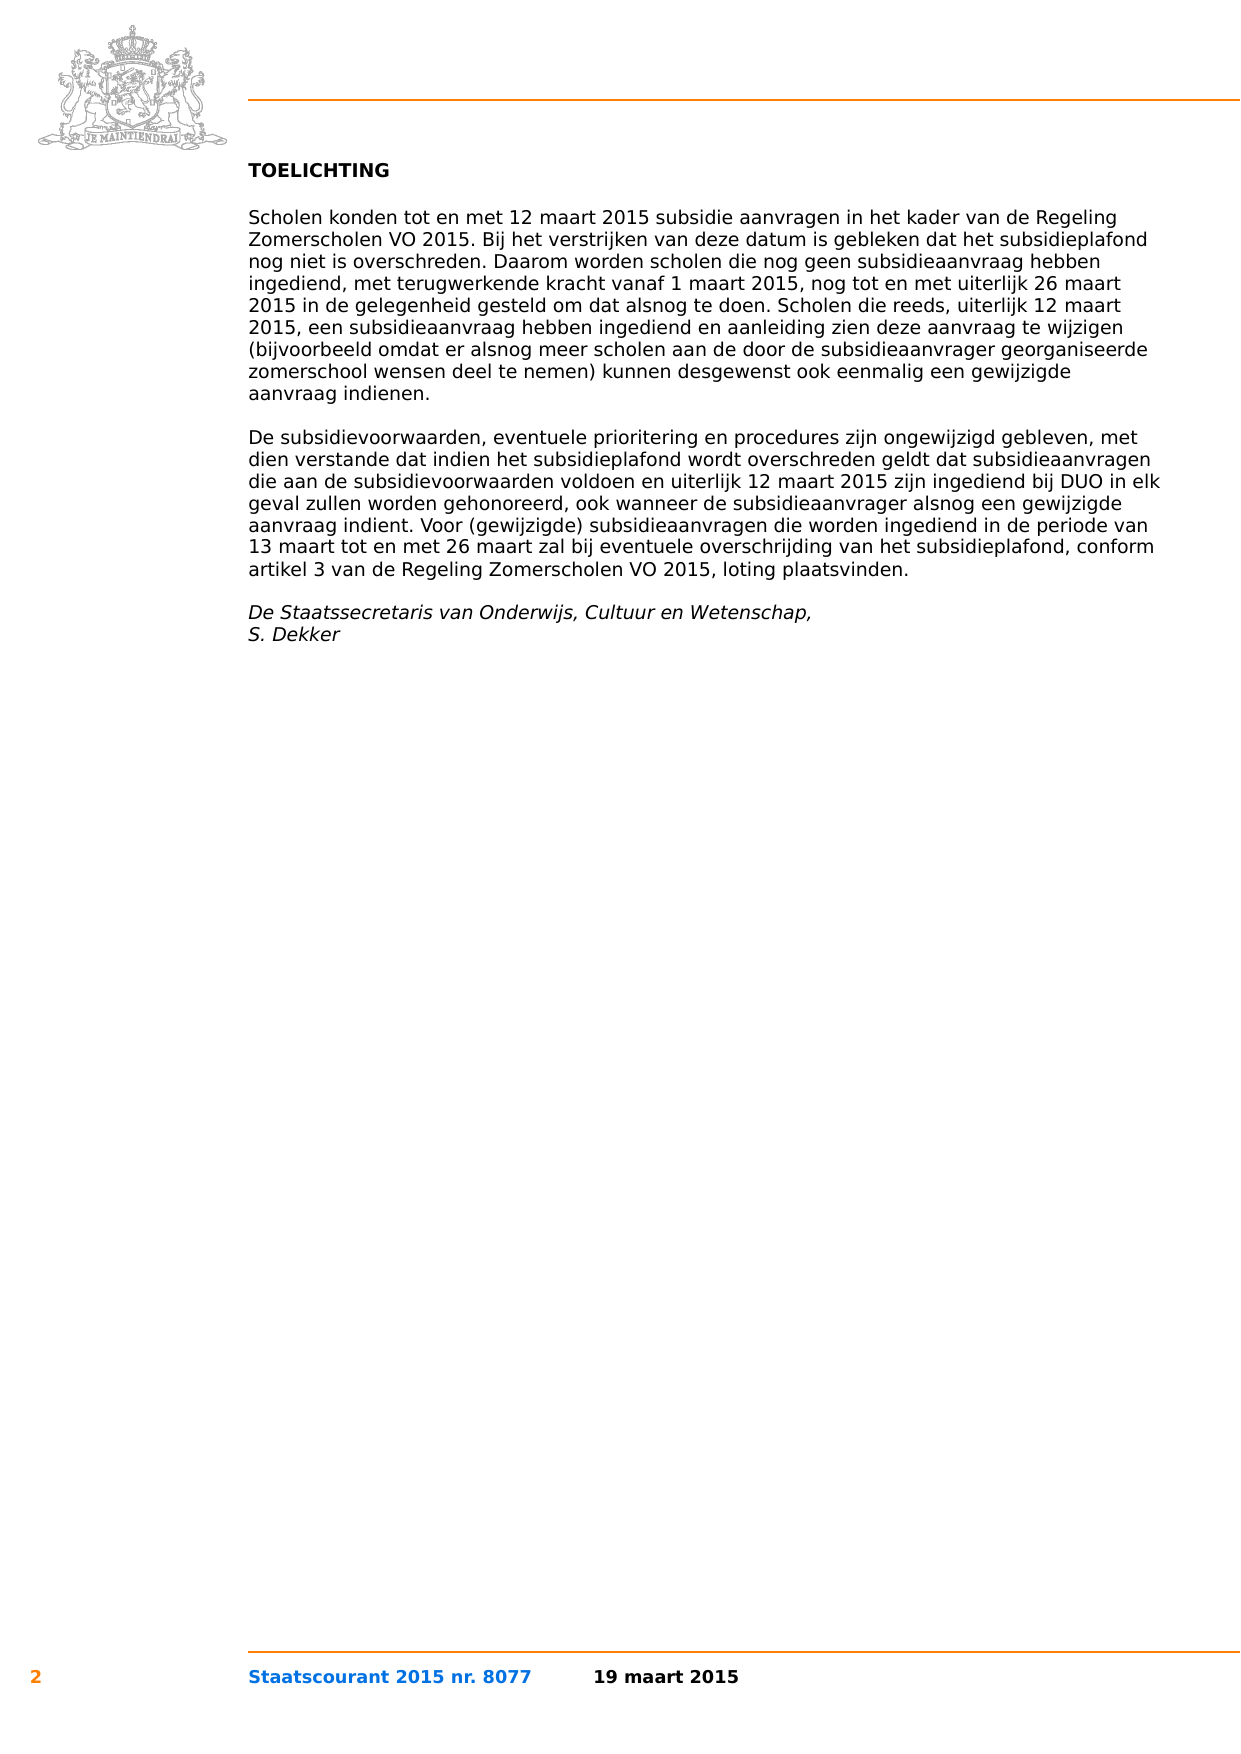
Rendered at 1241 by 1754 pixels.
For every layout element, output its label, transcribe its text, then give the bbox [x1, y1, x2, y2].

text Scholen konden tot en met 12 maart 2015 subsidie aanvragen in het kader van de Regeling Zomerscholen VO 2015. Bij het verstrijken van deze datum is gebleken dat het subsidieplafond nog niet is overschreden. Daarom worden scholen die nog geen subsidieaanvraag hebben ingediend, met terugwerkende kracht vanaf 1 maart 2015, nog tot en met uiterlijk 26 maart 2015 in de gelegenheid gesteld om dat alsnog te doen. Scholen die reeds, uiterlijk 12 maart 2015, een subsidieaanvraag hebben ingediend en aanleiding zien deze aanvraag te wijzigen (bijvoorbeeld omdat er alsnog meer scholen aan de door de subsidieaanvrager georganiseerde zomerschool wensen deel te nemen) kunnen desgewenst ook eenmalig een gewijzigde aanvraag indienen. [248, 207, 1163, 405]
subtitle TOELICHTING [248, 160, 1163, 182]
picture [38, 25, 227, 150]
text De subsidievoorwaarden, eventuele prioritering en procedures zijn ongewijzigd gebleven, met dien verstande dat indien het subsidieplafond wordt overschreden geldt dat subsidieaanvragen die aan de subsidievoorwaarden voldoen en uiterlijk 12 maart 2015 zijn ingediend bij DUO in elk geval zullen worden gehonoreerd, ook wanneer de subsidieaanvrager alsnog een gewijzigde aanvraag indient. Voor (gewijzigde) subsidieaanvragen die worden ingediend in de periode van 13 maart tot en met 26 maart zal bij eventuele overschrijding van het subsidieplafond, conform artikel 3 van de Regeling Zomerscholen VO 2015, loting plaatsvinden. [248, 427, 1163, 580]
text De Staatssecretaris van Onderwijs, Cultuur en Wetenschap, S. Dekker [248, 602, 1163, 646]
